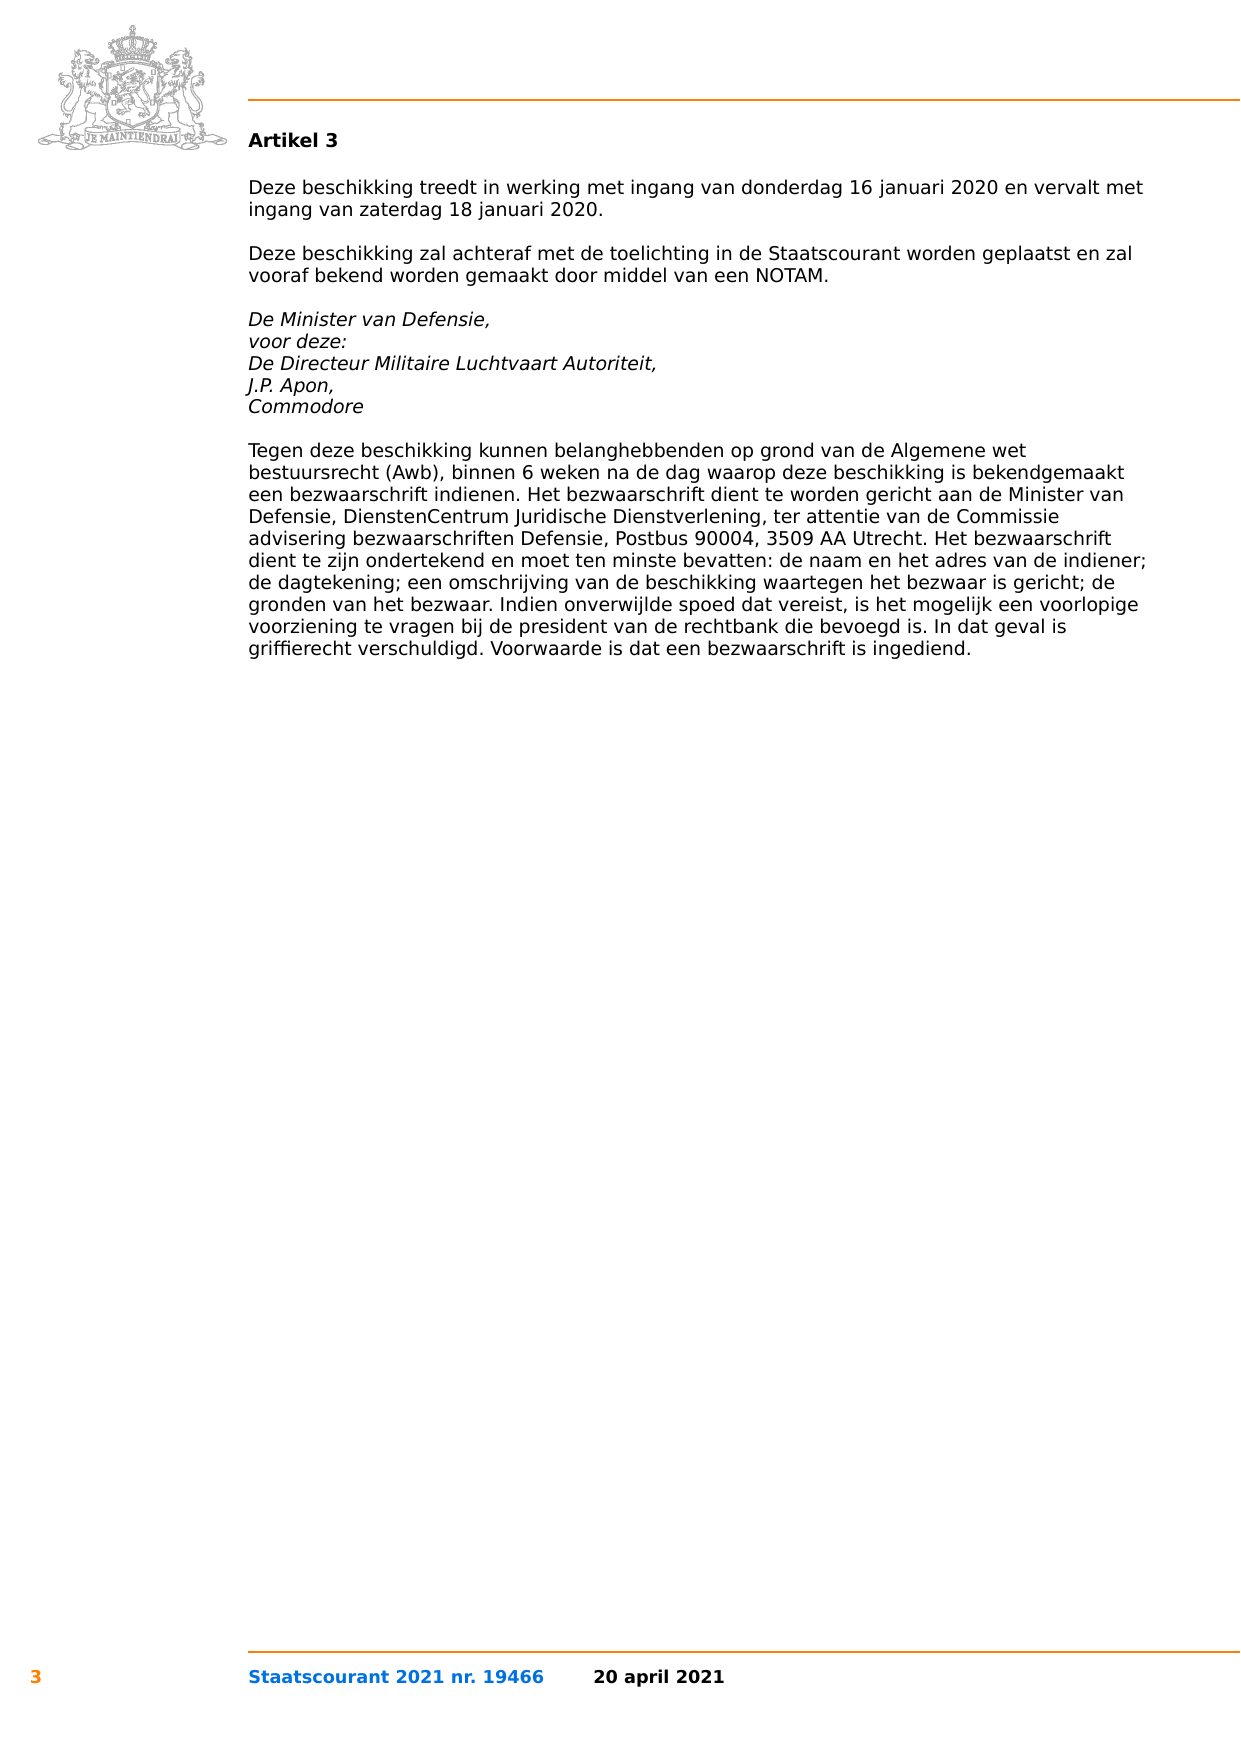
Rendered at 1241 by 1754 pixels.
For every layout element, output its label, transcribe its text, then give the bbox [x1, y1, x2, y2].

text Deze beschikking treedt in werking met ingang van donderdag 16 januari 2020 en vervalt met ingang van zaterdag 18 januari 2020. [248, 177, 1163, 221]
text Deze beschikking zal achteraf met de toelichting in de Staatscourant worden geplaatst en zal vooraf bekend worden gemaakt door middel van een NOTAM. [248, 243, 1163, 287]
text Tegen deze beschikking kunnen belanghebbenden op grond van de Algemene wet bestuursrecht (Awb), binnen 6 weken na de dag waarop deze beschikking is bekendgemaakt een bezwaarschrift indienen. Het bezwaarschrift dient te worden gericht aan de Minister van Defensie, DienstenCentrum Juridische Dienstverlening, ter attentie van de Commissie advisering bezwaarschriften Defensie, Postbus 90004, 3509 AA Utrecht. Het bezwaarschrift dient te zijn ondertekend en moet ten minste bevatten: de naam en het adres van de indiener; de dagtekening; een omschrijving van de beschikking waartegen het bezwaar is gericht; de gronden van het bezwaar. Indien onverwijlde spoed dat vereist, is het mogelijk een voorlopige voorziening te vragen bij de president van de rechtbank die bevoegd is. In dat geval is griffierecht verschuldigd. Voorwaarde is dat een bezwaarschrift is ingediend. [248, 440, 1163, 660]
subtitle Artikel 3 [248, 130, 1163, 152]
picture [38, 25, 227, 150]
text De Minister van Defensie, voor deze: De Directeur Militaire Luchtvaart Autoriteit, J.P. Apon, Commodore [248, 308, 1163, 418]
